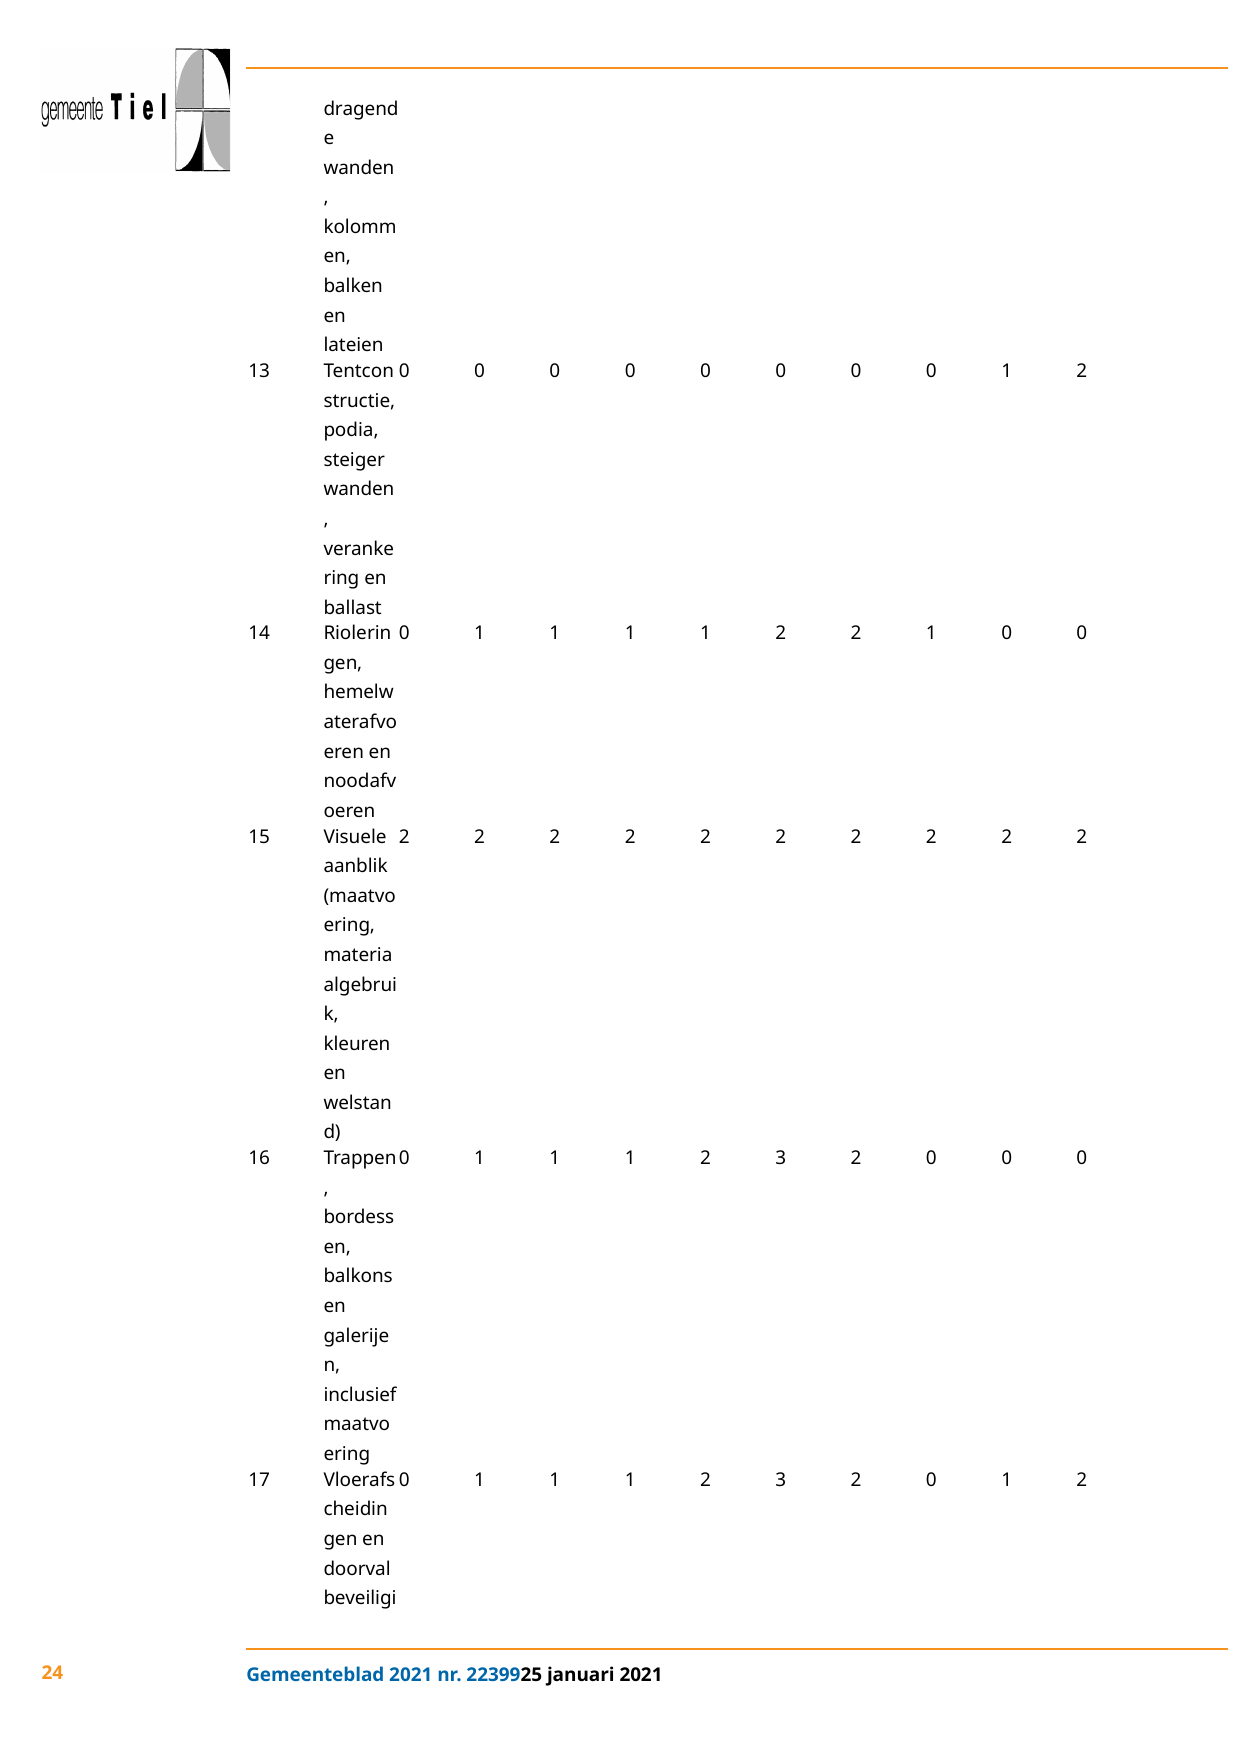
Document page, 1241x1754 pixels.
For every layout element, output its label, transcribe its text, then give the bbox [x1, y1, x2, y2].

table_cell 2 [700, 1144, 775, 1466]
table_cell 2 [700, 823, 775, 1144]
table_cell Tentconstructie, podia, steigerwanden, verankering en ballast [323, 357, 398, 619]
table_cell 1 [474, 1466, 549, 1610]
table_cell 1 [1001, 1466, 1076, 1610]
table_cell 3 [775, 1144, 850, 1466]
table_cell [549, 95, 624, 357]
table_cell 2 [1076, 1466, 1152, 1610]
picture [41, 47, 231, 172]
table_cell [700, 95, 775, 357]
table_cell 2 [850, 823, 926, 1144]
table_cell 0 [1076, 620, 1152, 823]
table_cell 2 [700, 1466, 775, 1610]
table_cell 1 [474, 620, 549, 823]
table_cell [1001, 95, 1076, 357]
table_cell 17 [248, 1466, 323, 1610]
table_cell 2 [775, 620, 850, 823]
table_cell 0 [926, 357, 1001, 619]
table_cell 0 [399, 620, 474, 823]
table_cell 0 [775, 357, 850, 619]
table_cell 0 [700, 357, 775, 619]
table_cell 0 [474, 357, 549, 619]
table_cell 1 [625, 1466, 700, 1610]
table_cell [474, 95, 549, 357]
table_cell 2 [1001, 823, 1076, 1144]
table_cell Trappen, bordessen, balkons en galerijen, inclusief maatvoering [323, 1144, 398, 1466]
table_cell 1 [700, 620, 775, 823]
table_cell 0 [549, 357, 624, 619]
table_cell 15 [248, 823, 323, 1144]
table_cell 0 [850, 357, 926, 619]
table_cell 13 [248, 357, 323, 619]
table_cell 16 [248, 1144, 323, 1466]
table_cell 2 [549, 823, 624, 1144]
table_cell 2 [399, 823, 474, 1144]
table_cell [775, 95, 850, 357]
table_cell 1 [474, 1144, 549, 1466]
table_cell 2 [850, 1466, 926, 1610]
table_cell 1 [1001, 357, 1076, 619]
table_cell 2 [474, 823, 549, 1144]
table_cell Vloerafscheidingen en doorvalbeveiligi [323, 1466, 398, 1610]
table_cell 2 [625, 823, 700, 1144]
table_cell dragende wanden, kolommen, balken en lateien [323, 95, 398, 357]
table_cell 0 [1001, 1144, 1076, 1466]
table_cell 0 [399, 1144, 474, 1466]
table_cell Visuele aanblik (maatvoering, materiaalgebruik, kleuren en welstand) [323, 823, 398, 1144]
table_cell [926, 95, 1001, 357]
table_cell 1 [549, 1466, 624, 1610]
table_cell 1 [625, 1144, 700, 1466]
table_cell 2 [850, 1144, 926, 1466]
table_cell [1076, 95, 1152, 357]
table_cell 3 [775, 1466, 850, 1610]
table_cell 0 [399, 357, 474, 619]
table_cell [399, 95, 474, 357]
table_cell 0 [1001, 620, 1076, 823]
table_cell [625, 95, 700, 357]
table_cell 1 [926, 620, 1001, 823]
table_cell 0 [625, 357, 700, 619]
table_cell 1 [549, 1144, 624, 1466]
table_cell 1 [549, 620, 624, 823]
table_cell [248, 95, 323, 357]
table_cell 0 [926, 1144, 1001, 1466]
table_cell 2 [775, 823, 850, 1144]
table_cell 0 [1076, 1144, 1152, 1466]
table_cell 2 [1076, 823, 1152, 1144]
table_cell 2 [1076, 357, 1152, 619]
table_cell [850, 95, 926, 357]
table_cell 0 [926, 1466, 1001, 1610]
table_cell 1 [625, 620, 700, 823]
table_cell 2 [850, 620, 926, 823]
table_cell 14 [248, 620, 323, 823]
table_cell 0 [399, 1466, 474, 1610]
table_cell 2 [926, 823, 1001, 1144]
table_cell Rioleringen, hemelwaterafvoeren en noodafvoeren [323, 620, 398, 823]
